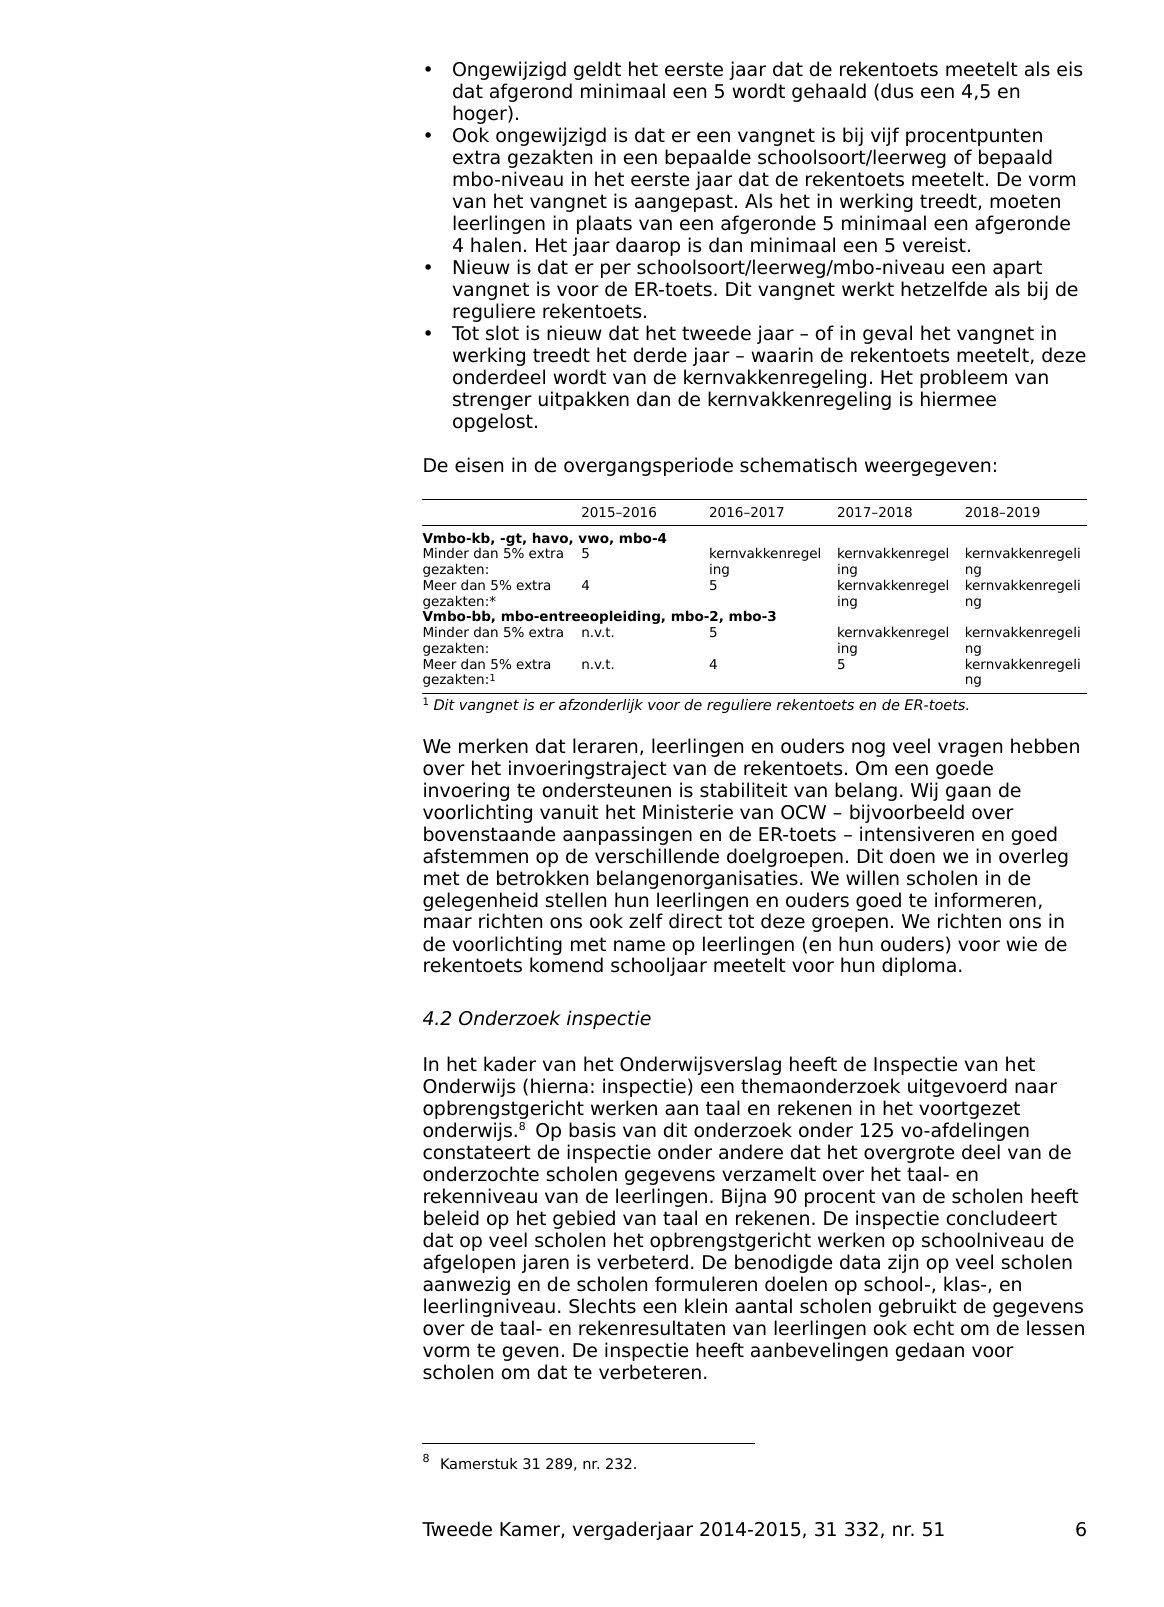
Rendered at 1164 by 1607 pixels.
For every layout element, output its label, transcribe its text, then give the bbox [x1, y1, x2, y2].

table_header 2018–2019 [959, 500, 1087, 525]
table_cell kernvakkenregeling [959, 546, 1087, 578]
table_cell kernvakkenregeling [831, 546, 959, 578]
table_cell 5 [831, 656, 959, 693]
table_cell Vmbo-bb, mbo-entreeopleiding, mbo-2, mbo-3 [422, 609, 1087, 625]
table_cell kernvakkenregeling [959, 656, 1087, 693]
table_cell 4 [575, 578, 703, 609]
text • Nieuw is dat er per schoolsoort/leerweg/mbo-niveau een apart vangnet is voor de ER-toets. Dit vangnet werkt hetzelfde als bij de reguliere rekentoets. [422, 257, 1087, 323]
table_cell Vmbo-kb, -gt, havo, vwo, mbo-4 [422, 526, 1087, 546]
table_cell kernvakkenregeling [703, 546, 831, 578]
text • Ongewijzigd geldt het eerste jaar dat de rekentoets meetelt als eis dat afgerond minimaal een 5 wordt gehaald (dus een 4,5 en hoger). [422, 59, 1087, 125]
text Kamerstuk 31 289, nr. 232. [422, 1452, 1087, 1474]
subtitle 4.2 Onderzoek inspectie [422, 1007, 1087, 1029]
table_cell kernvakkenregeling [831, 625, 959, 656]
table_cell 5 [575, 546, 703, 578]
table_cell 5 [703, 578, 831, 609]
table_cell 1 Dit vangnet is er afzonderlijk voor de reguliere rekentoets en de ER-toets. [422, 694, 1087, 713]
table_cell 5 [703, 625, 831, 656]
table_cell kernvakkenregeling [959, 625, 1087, 656]
text • Ook ongewijzigd is dat er een vangnet is bij vijf procentpunten extra gezakten in een bepaalde schoolsoort/leerweg of bepaald mbo-niveau in het eerste jaar dat de rekentoets meetelt. De vorm van het vangnet is aangepast. Als het in werking treedt, moeten leerlingen in plaats van een afgeronde 5 minimaal een afgeronde 4 halen. Het jaar daarop is dan minimaal een 5 vereist. [422, 125, 1087, 257]
table_header 2017–2018 [831, 500, 959, 525]
text We merken dat leraren, leerlingen en ouders nog veel vragen hebben over het invoeringstraject van de rekentoets. Om een goede invoering te ondersteunen is stabiliteit van belang. Wij gaan de voorlichting vanuit het Ministerie van OCW – bijvoorbeeld over bovenstaande aanpassingen en de ER-toets – intensiveren en goed afstemmen op de verschillende doelgroepen. Dit doen we in overleg met de betrokken belangenorganisaties. We willen scholen in de gelegenheid stellen hun leerlingen en ouders goed te informeren, maar richten ons ook zelf direct tot deze groepen. We richten ons in de voorlichting met name op leerlingen (en hun ouders) voor wie de rekentoets komend schooljaar meetelt voor hun diploma. [422, 736, 1087, 977]
text In het kader van het Onderwijsverslag heeft de Inspectie van het Onderwijs (hierna: inspectie) een themaonderzoek uitgevoerd naar opbrengstgericht werken aan taal en rekenen in het voortgezet onderwijs. Op basis van dit onderzoek onder 125 vo-afdelingen constateert de inspectie onder andere dat het overgrote deel van de onderzochte scholen gegevens verzamelt over het taal- en rekenniveau van de leerlingen. Bijna 90 procent van de scholen heeft beleid op het gebied van taal en rekenen. De inspectie concludeert dat op veel scholen het opbrengstgericht werken op schoolniveau de afgelopen jaren is verbeterd. De benodigde data zijn op veel scholen aanwezig en de scholen formuleren doelen op school-, klas-, en leerlingniveau. Slechts een klein aantal scholen gebruikt de gegevens over de taal- en rekenresultaten van leerlingen ook echt om de lessen vorm te geven. De inspectie heeft aanbevelingen gedaan voor scholen om dat te verbeteren. [422, 1054, 1087, 1384]
text • Tot slot is nieuw dat het tweede jaar – of in geval het vangnet in werking treedt het derde jaar – waarin de rekentoets meetelt, deze onderdeel wordt van de kernvakkenregeling. Het probleem van strenger uitpakken dan de kernvakkenregeling is hiermee opgelost. [422, 323, 1087, 433]
table_cell n.v.t. [575, 656, 703, 693]
table_header [422, 500, 575, 525]
text De eisen in de overgangsperiode schematisch weergegeven: [422, 455, 1087, 477]
table_header 2015–2016 [575, 500, 703, 525]
table_cell n.v.t. [575, 625, 703, 656]
table_cell Minder dan 5% extra gezakten: [422, 546, 575, 578]
table_cell 4 [703, 656, 831, 693]
table_cell Minder dan 5% extra gezakten: [422, 625, 575, 656]
table_cell Meer dan 5% extra gezakten:1 [422, 656, 575, 693]
table_cell kernvakkenregeling [959, 578, 1087, 609]
table_cell kernvakkenregeling [831, 578, 959, 609]
table_header 2016–2017 [703, 500, 831, 525]
table_cell Meer dan 5% extra gezakten:* [422, 578, 575, 609]
